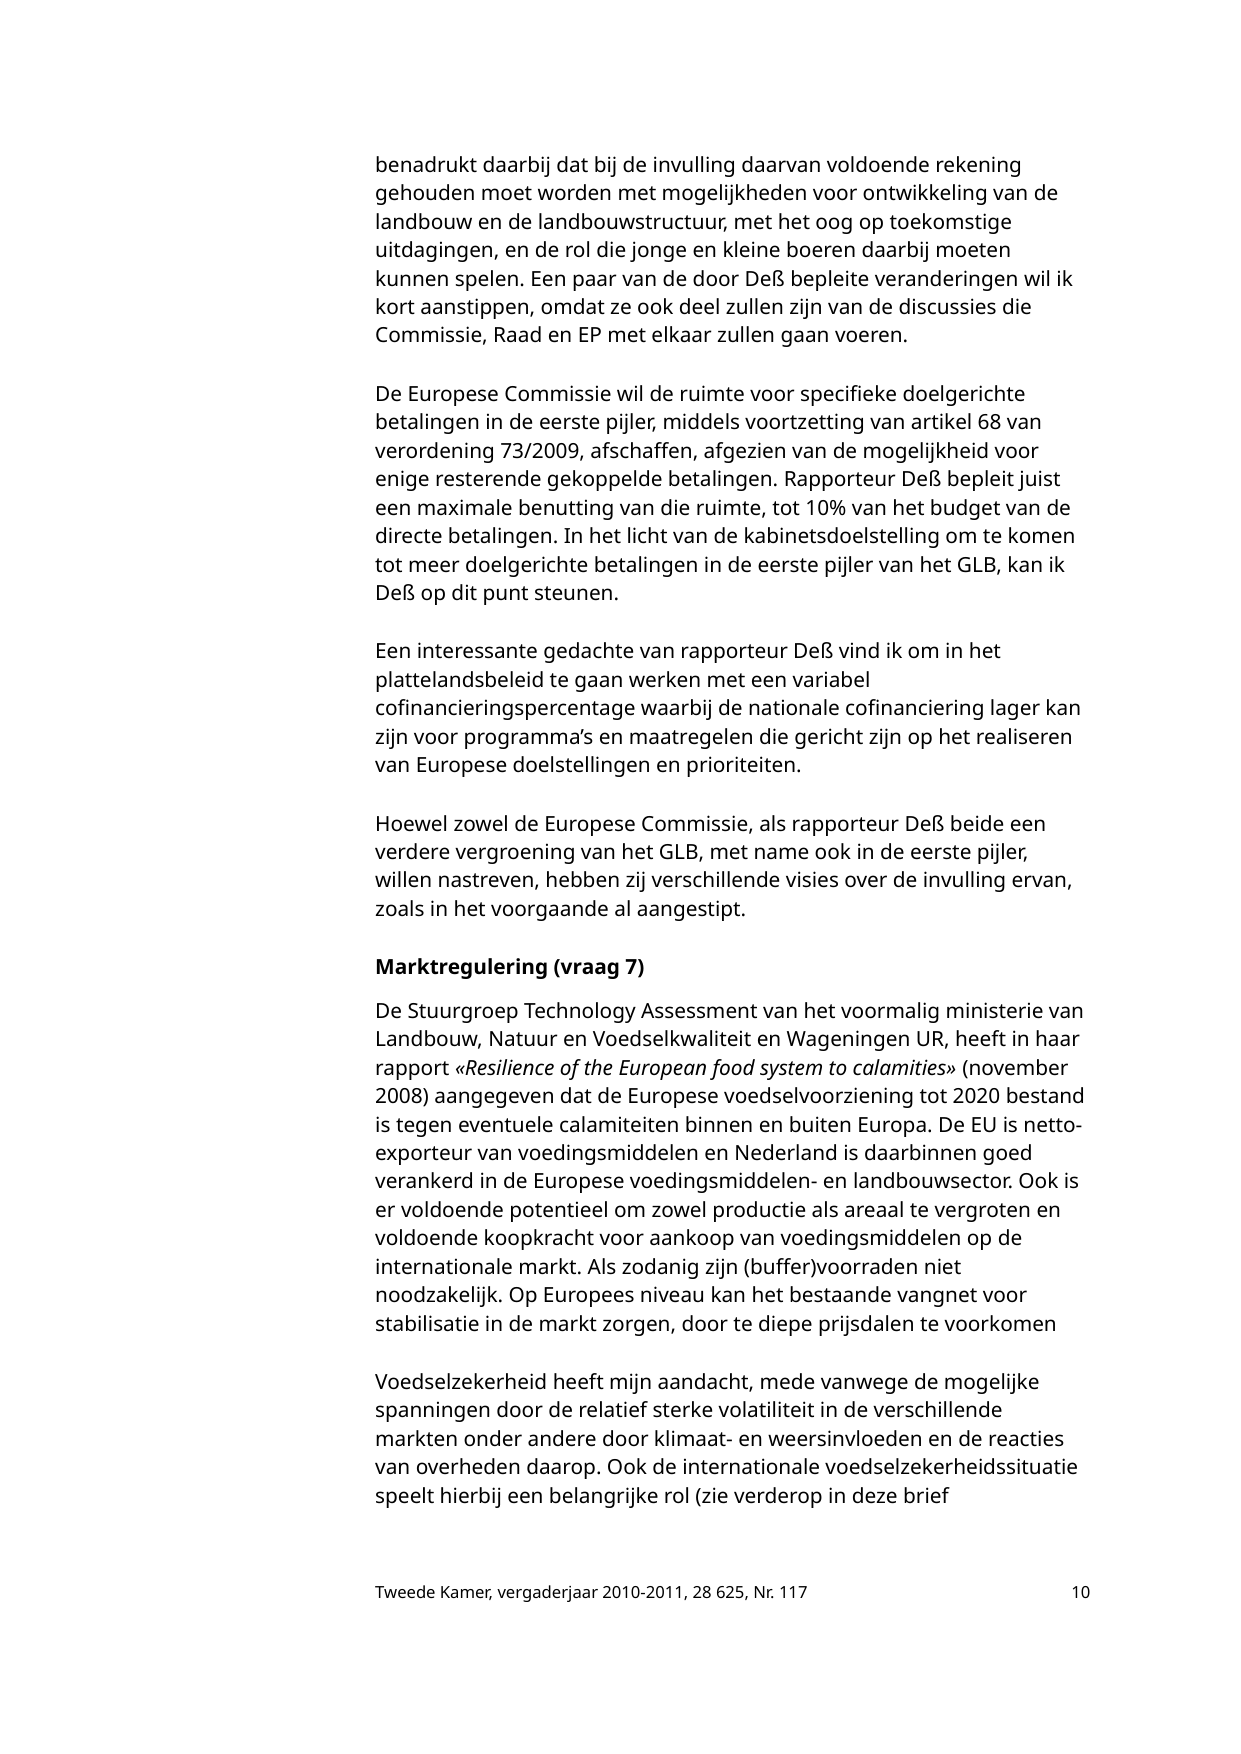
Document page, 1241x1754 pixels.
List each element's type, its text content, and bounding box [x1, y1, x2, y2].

text Voedselzekerheid heeft mijn aandacht, mede vanwege de mogelijke spanningen door de relatief sterke volatiliteit in de verschillende markten onder andere door klimaat- en weersinvloeden en de reacties van overheden daarop. Ook de internationale voedselzekerheidssituatie speelt hierbij een belangrijke rol (zie verderop in deze brief [375, 1367, 1090, 1509]
text benadrukt daarbij dat bij de invulling daarvan voldoende rekening gehouden moet worden met mogelijkheden voor ontwikkeling van de landbouw en de landbouwstructuur, met het oog op toekomstige uitdagingen, en de rol die jonge en kleine boeren daarbij moeten kunnen spelen. Een paar van de door Deß bepleite veranderingen wil ik kort aanstippen, omdat ze ook deel zullen zijn van de discussies die Commissie, Raad en EP met elkaar zullen gaan voeren. [375, 150, 1090, 349]
text De Europese Commissie wil de ruimte voor specifieke doelgerichte betalingen in de eerste pijler, middels voortzetting van artikel 68 van verordening 73/2009, afschaffen, afgezien van de mogelijkheid voor enige resterende gekoppelde betalingen. Rapporteur Deß bepleit juist een maximale benutting van die ruimte, tot 10% van het budget van de directe betalingen. In het licht van de kabinetsdoelstelling om te komen tot meer doelgerichte betalingen in de eerste pijler van het GLB, kan ik Deß op dit punt steunen. [375, 379, 1090, 607]
text Hoewel zowel de Europese Commissie, als rapporteur Deß beide een verdere vergroening van het GLB, met name ook in de eerste pijler, willen nastreven, hebben zij verschillende visies over de invulling ervan, zoals in het voorgaande al aangestipt. [375, 809, 1090, 922]
text Marktregulering (vraag 7) [375, 952, 1090, 981]
text De Stuurgroep Technology Assessment van het voormalig ministerie van Landbouw, Natuur en Voedselkwaliteit en Wageningen UR, heeft in haar rapport «Resilience of the European food system to calamities» (november 2008) aangegeven dat de Europese voedselvoorziening tot 2020 bestand is tegen eventuele calamiteiten binnen en buiten Europa. De EU is netto-exporteur van voedingsmiddelen en Nederland is daarbinnen goed verankerd in de Europese voedingsmiddelen- en landbouwsector. Ook is er voldoende potentieel om zowel productie als areaal te vergroten en voldoende koopkracht voor aankoop van voedingsmiddelen op de internationale markt. Als zodanig zijn (buffer)voorraden niet noodzakelijk. Op Europees niveau kan het bestaande vangnet voor stabilisatie in de markt zorgen, door te diepe prijsdalen te voorkomen [375, 996, 1090, 1337]
text Een interessante gedachte van rapporteur Deß vind ik om in het plattelandsbeleid te gaan werken met een variabel cofinancieringspercentage waarbij de nationale cofinanciering lager kan zijn voor programma’s en maatregelen die gericht zijn op het realiseren van Europese doelstellingen en prioriteiten. [375, 637, 1090, 779]
